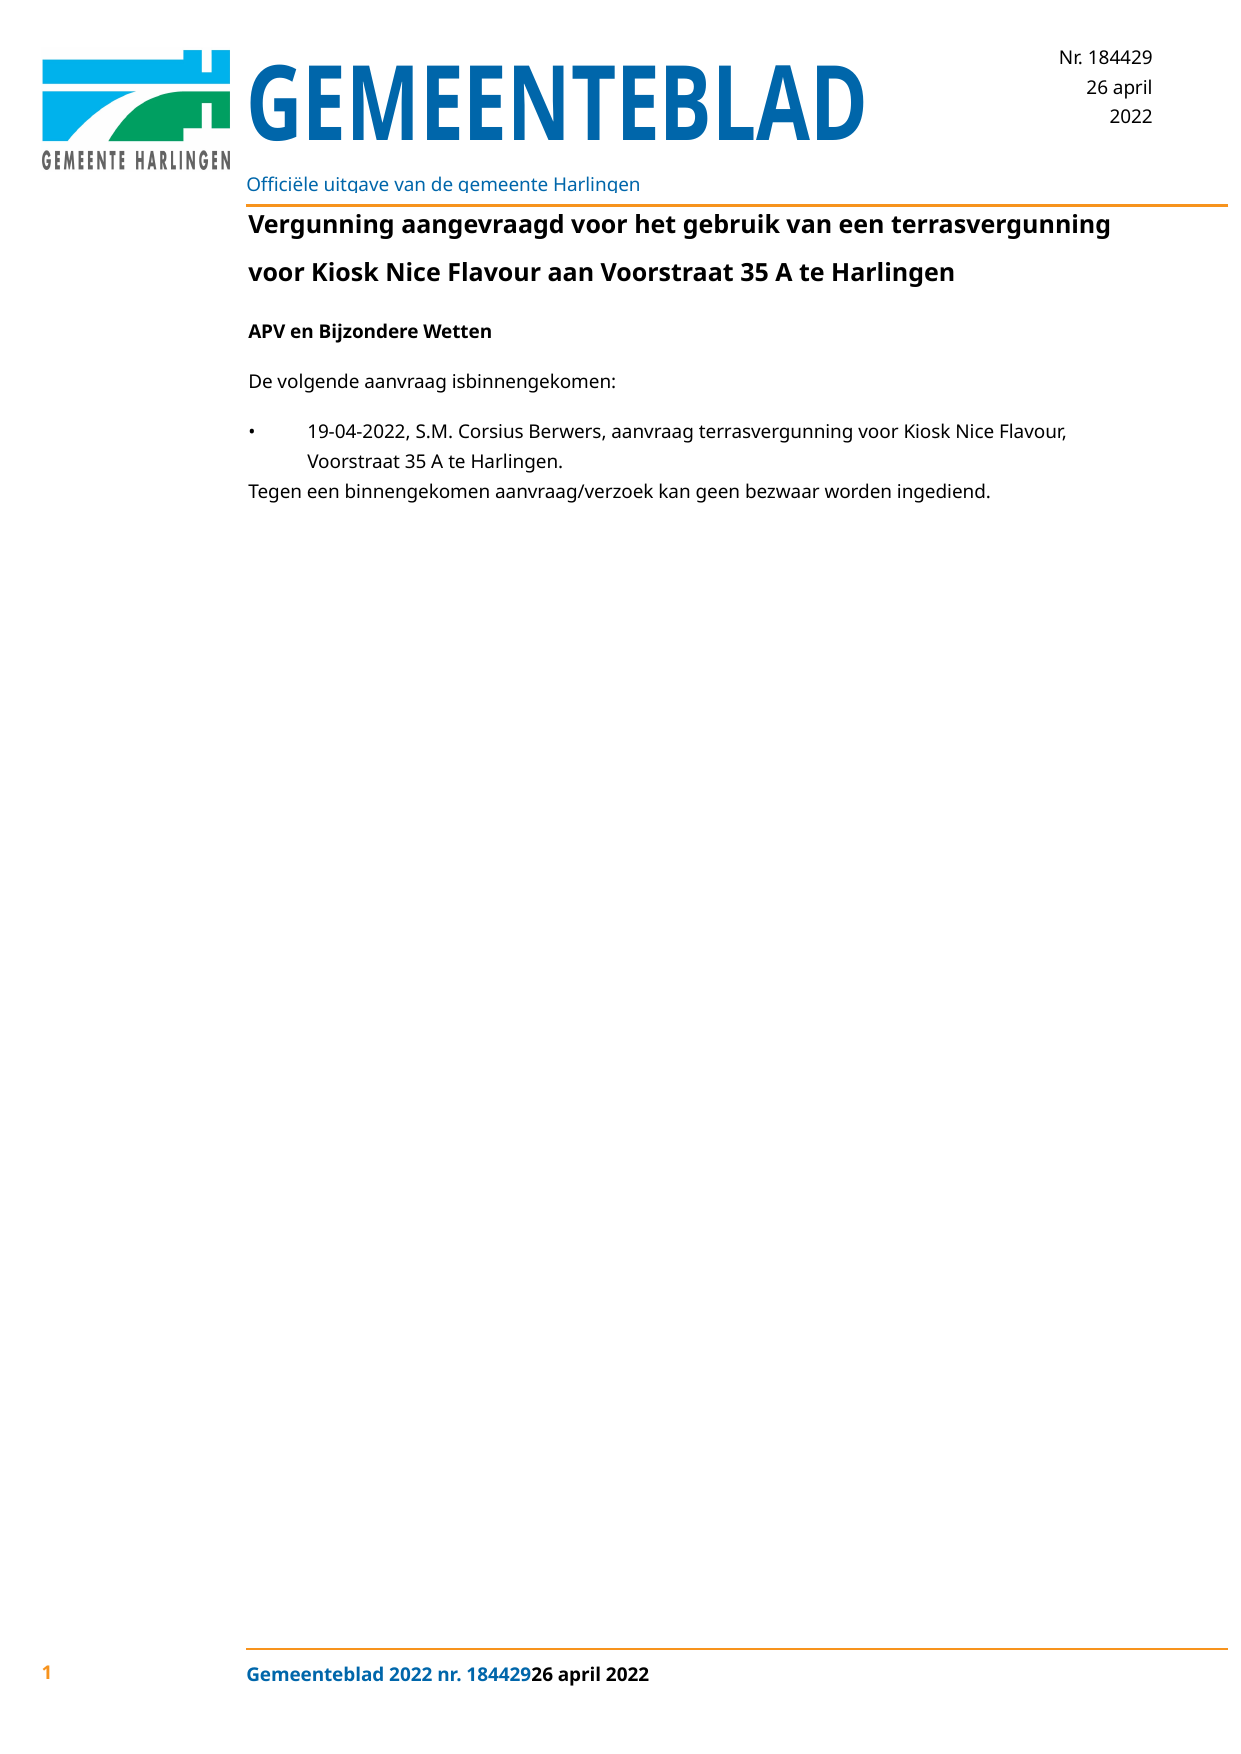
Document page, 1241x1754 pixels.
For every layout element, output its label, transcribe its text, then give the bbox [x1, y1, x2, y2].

text De volgende aanvraag isbinnengekomen: [248, 368, 1152, 394]
text Tegen een binnengekomen aanvraag/verzoek kan geen bezwaar worden ingediend. [248, 478, 1152, 504]
picture [41, 47, 231, 172]
list 19-04-2022, S.M. Corsius Berwers, aanvraag terrasvergunning voor Kiosk Nice Flavour, Voorstraat 35 A te Harlingen. [248, 419, 1152, 474]
text APV en Bijzondere Wetten [248, 318, 1152, 344]
text Vergunning aangevraagd voor het gebruik van een terrasvergunning voor Kiosk Nice Flavour aan Voorstraat 35 A te Harlingen [248, 207, 1152, 288]
